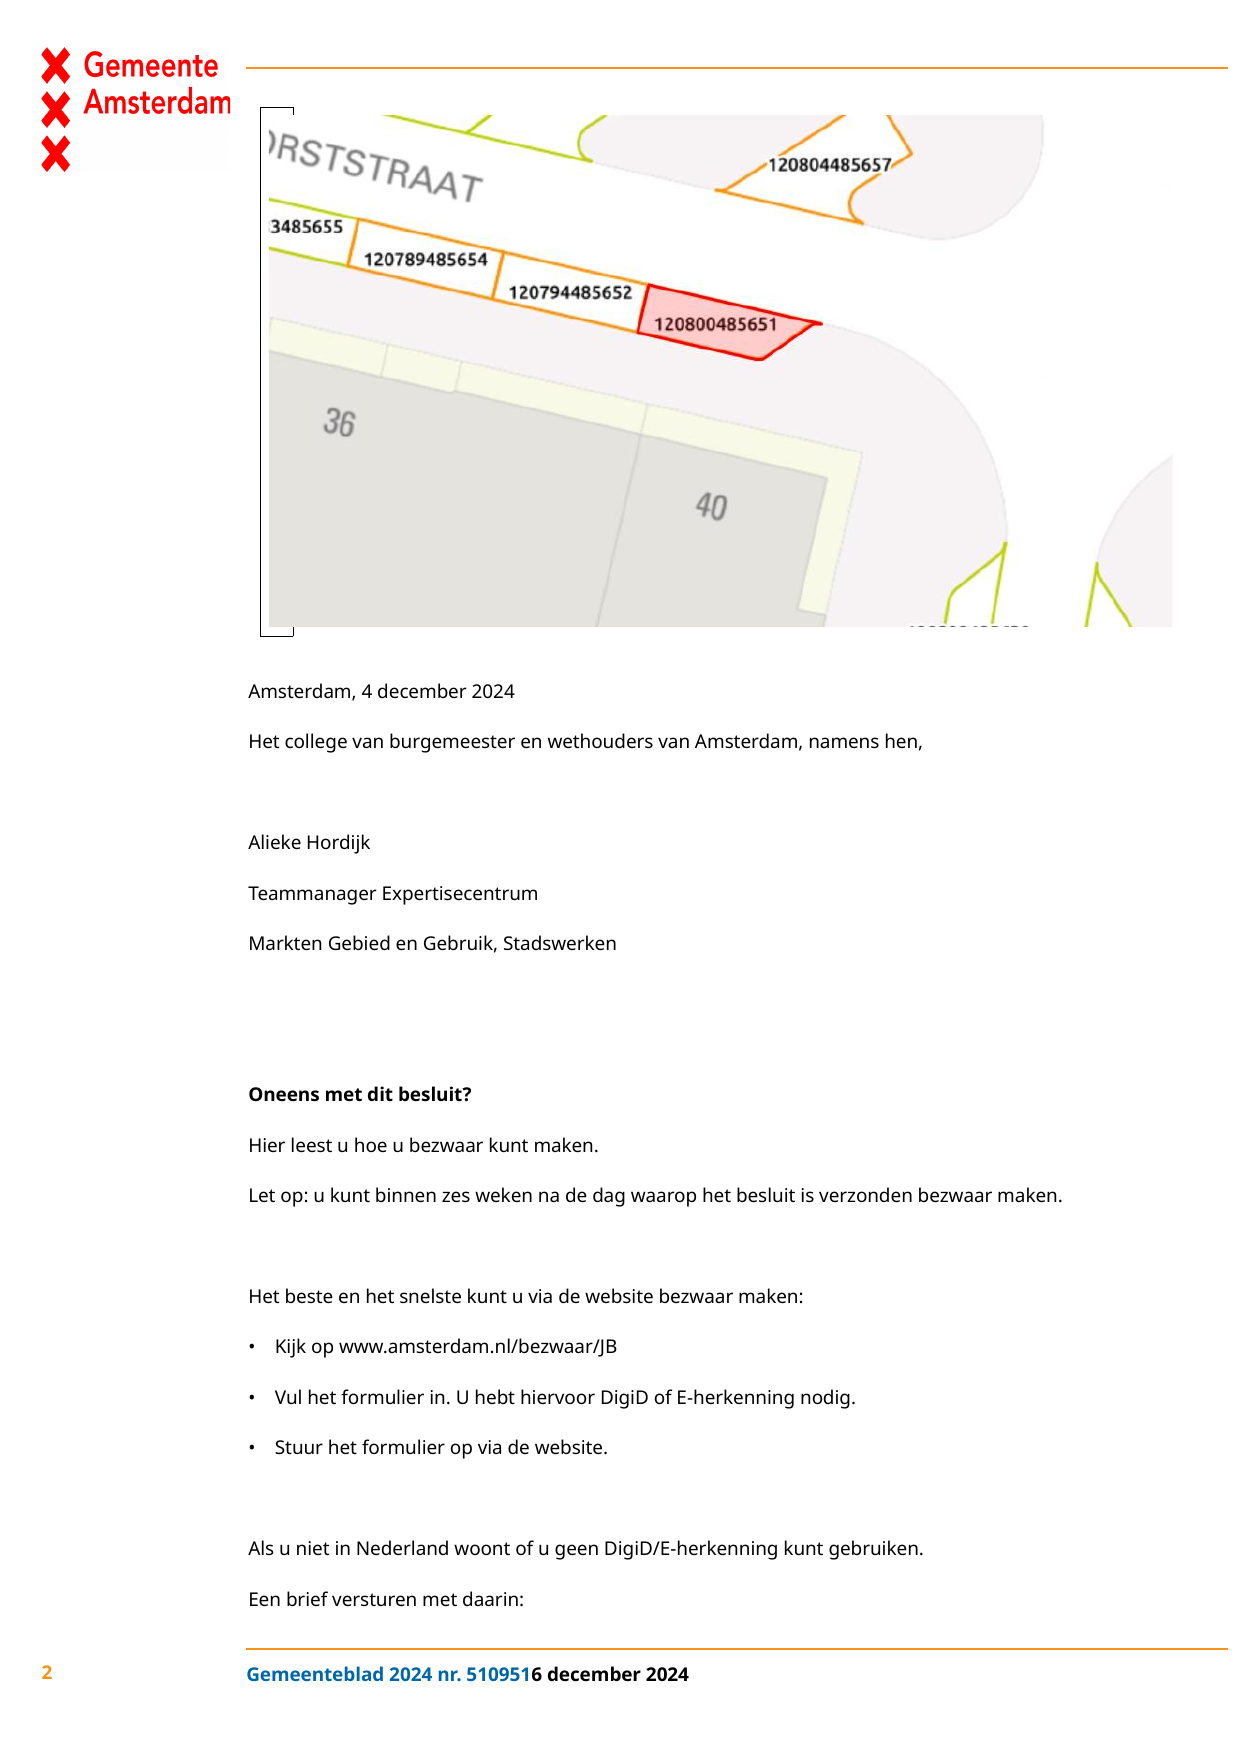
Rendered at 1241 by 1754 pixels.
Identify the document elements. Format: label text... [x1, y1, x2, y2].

text Amsterdam, 4 december 2024 [248, 678, 1152, 704]
text • Kijk op www.amsterdam.nl/bezwaar/JB [248, 1334, 1152, 1359]
text • Stuur het formulier op via de website. [248, 1434, 1152, 1460]
text Alieke Hordijk [248, 829, 1152, 855]
text Het beste en het snelste kunt u via de website bezwaar maken: [248, 1283, 1152, 1309]
text Let op: u kunt binnen zes weken na de dag waarop het besluit is verzonden bezwaar maken. [248, 1182, 1152, 1208]
text Het college van burgemeester en wethouders van Amsterdam, namens hen, [248, 729, 1152, 754]
text Teammanager Expertisecentrum [248, 880, 1152, 906]
text Als u niet in Nederland woont of u geen DigiD/E-herkenning kunt gebruiken. [248, 1535, 1152, 1561]
picture [41, 47, 231, 172]
picture [268, 115, 1173, 627]
text Markten Gebied en Gebruik, Stadswerken [248, 930, 1152, 956]
text Hier leest u hoe u bezwaar kunt maken. [248, 1132, 1152, 1158]
text Een brief versturen met daarin: [248, 1586, 1152, 1611]
text • Vul het formulier in. U hebt hiervoor DigiD of E-herkenning nodig. [248, 1384, 1152, 1410]
text Oneens met dit besluit? [248, 1082, 1152, 1107]
